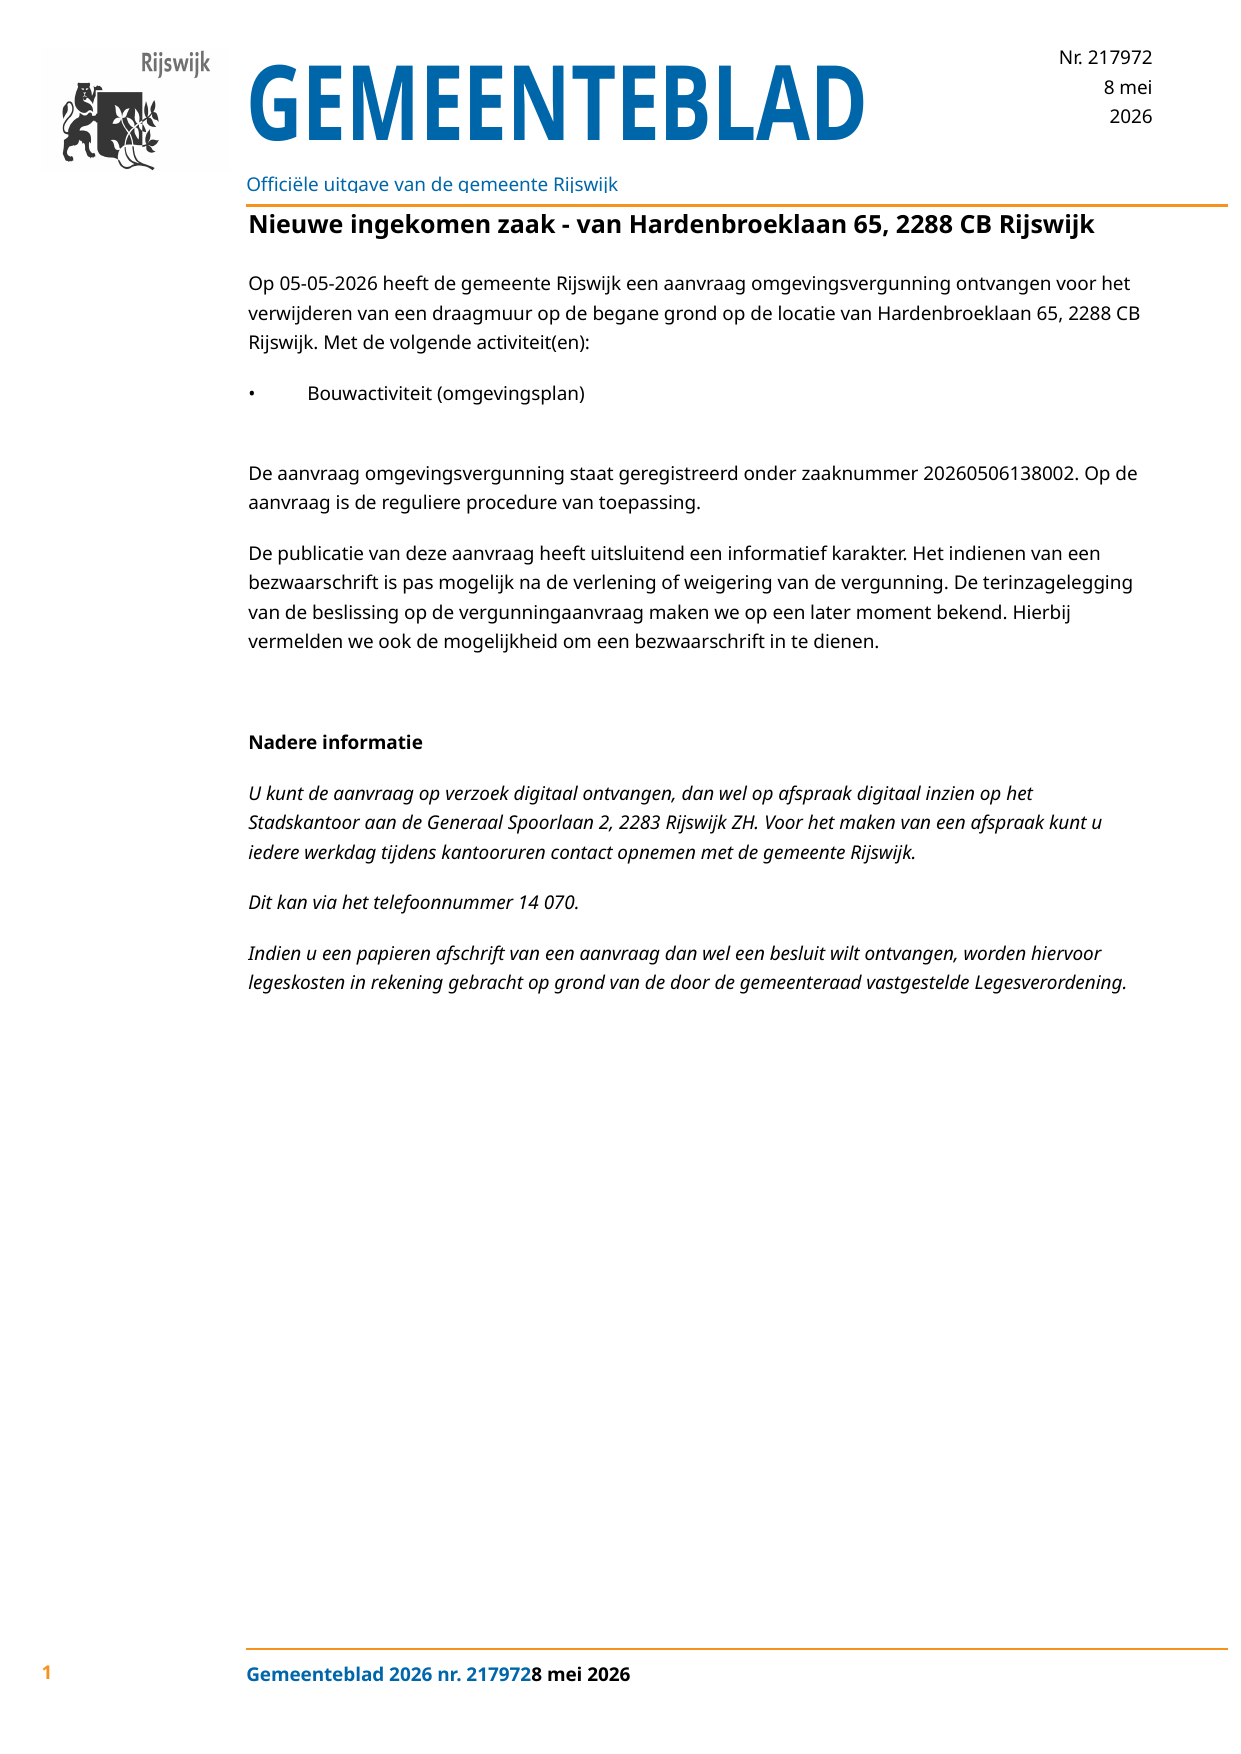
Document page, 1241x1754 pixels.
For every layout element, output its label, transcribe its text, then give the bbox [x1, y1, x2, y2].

text Indien u een papieren afschrift van een aanvraag dan wel een besluit wilt ontvangen, worden hiervoor legeskosten in rekening gebracht op grond van de door de gemeenteraad vastgestelde Legesverordening. [248, 940, 1152, 995]
list Bouwactiviteit (omgevingsplan) [248, 380, 1152, 406]
text De publicatie van deze aanvraag heeft uitsluitend een informatief karakter. Het indienen van een bezwaarschrift is pas mogelijk na de verlening of weigering van de vergunning. De terinzagelegging van de beslissing op de vergunningaanvraag maken we op een later moment bekend. Hierbij vermelden we ook de mogelijkheid om een bezwaarschrift in te dienen. [248, 540, 1152, 654]
text Op 05-05-2026 heeft de gemeente Rijswijk een aanvraag omgevingsvergunning ontvangen voor het verwijderen van een draagmuur op de begane grond op de locatie van Hardenbroeklaan 65, 2288 CB Rijswijk. Met de volgende activiteit(en): [248, 270, 1152, 355]
text Nieuwe ingekomen zaak - van Hardenbroeklaan 65, 2288 CB Rijswijk [248, 207, 1152, 241]
text U kunt de aanvraag op verzoek digitaal ontvangen, dan wel op afspraak digitaal inzien op het Stadskantoor aan de Generaal Spoorlaan 2, 2283 Rijswijk ZH. Voor het maken van een afspraak kunt u iedere werkdag tijdens kantooruren contact opnemen met de gemeente Rijswijk. [248, 780, 1152, 865]
picture [41, 47, 231, 172]
text De aanvraag omgevingsvergunning staat geregistreerd onder zaaknummer 20260506138002. Op de aanvraag is de reguliere procedure van toepassing. [248, 460, 1152, 515]
text Nadere informatie [248, 729, 1152, 755]
text Dit kan via het telefoonnummer 14 070. [248, 889, 1152, 915]
